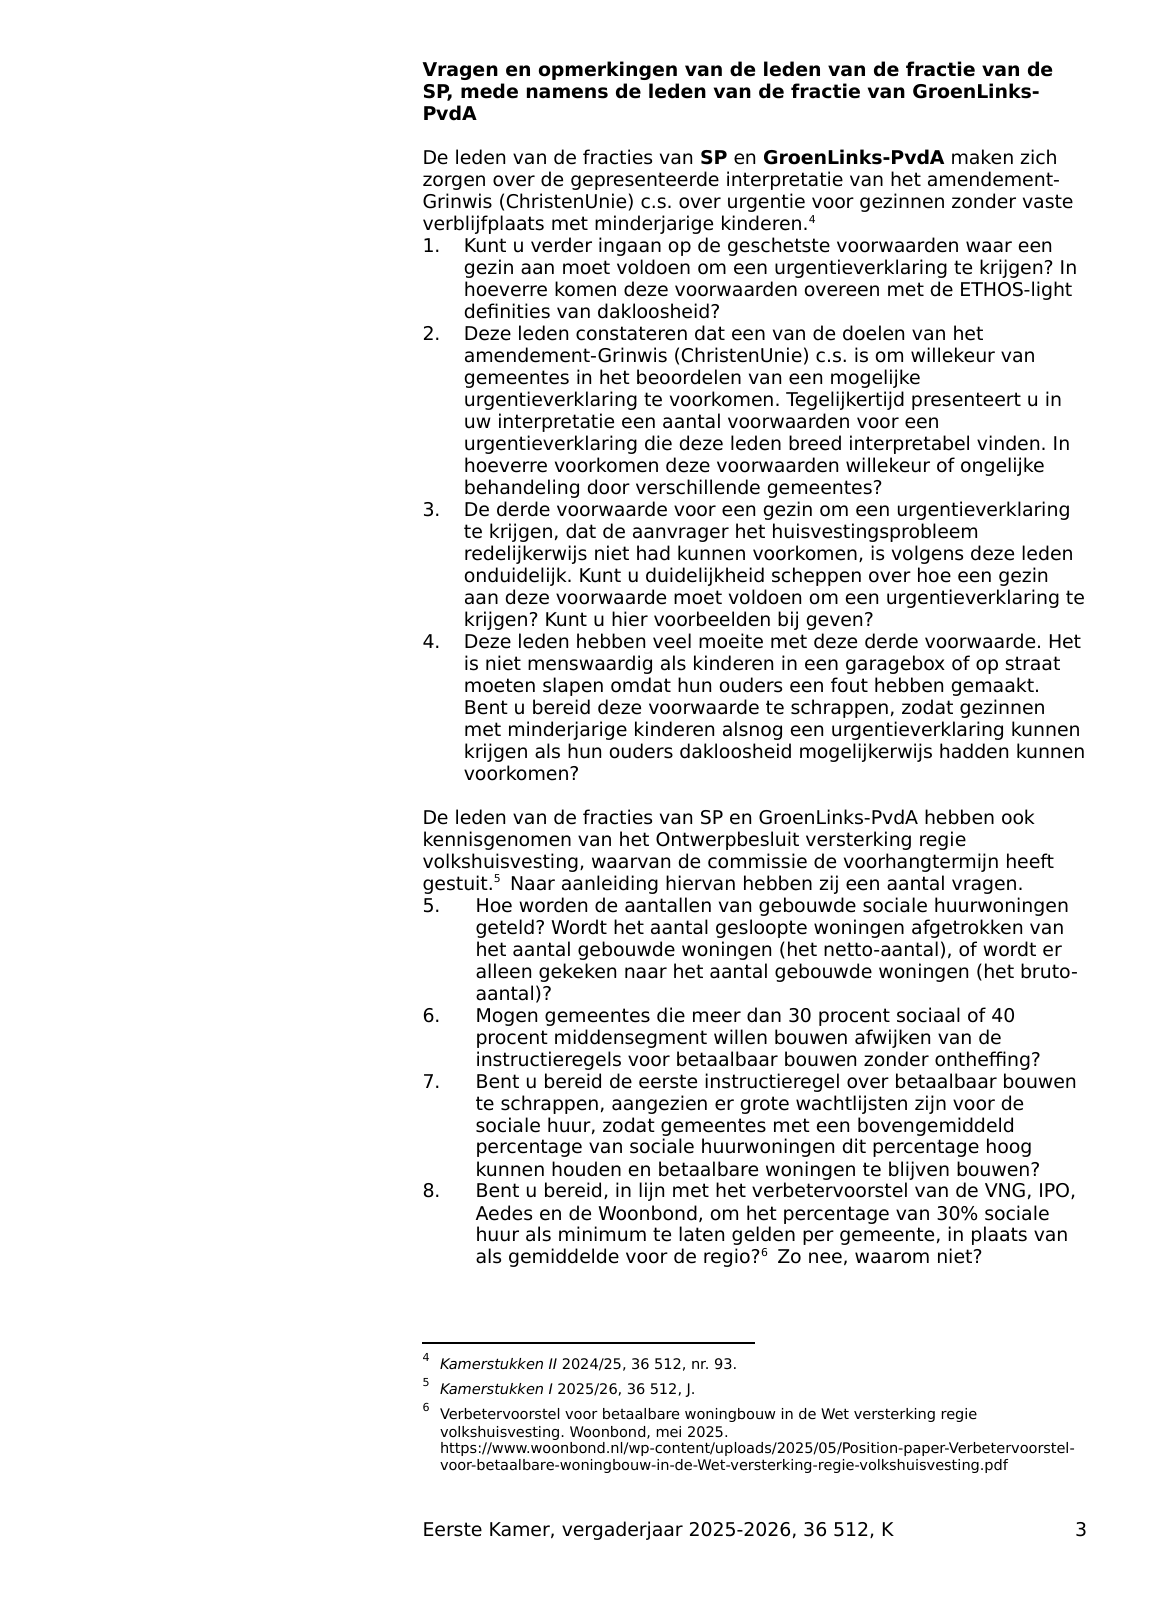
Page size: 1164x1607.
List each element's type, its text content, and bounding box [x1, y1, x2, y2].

text 1. Kunt u verder ingaan op de geschetste voorwaarden waar een gezin aan moet voldoen om een urgentieverklaring te krijgen? In hoeverre komen deze voorwaarden overeen met de ETHOS-light definities van dakloosheid? [422, 235, 1087, 323]
text 5. Hoe worden de aantallen van gebouwde sociale huurwoningen geteld? Wordt het aantal gesloopte woningen afgetrokken van het aantal gebouwde woningen (het netto-aantal), of wordt er alleen gekeken naar het aantal gebouwde woningen (het bruto-aantal)? [422, 895, 1087, 1004]
text 7. Bent u bereid de eerste instructieregel over betaalbaar bouwen te schrappen, aangezien er grote wachtlijsten zijn voor de sociale huur, zodat gemeentes met een bovengemiddeld percentage van sociale huurwoningen dit percentage hoog kunnen houden en betaalbare woningen te blijven bouwen? [422, 1071, 1087, 1180]
text Kamerstukken II 2024/25, 36 512, nr. 93. [422, 1352, 1087, 1374]
subtitle Vragen en opmerkingen van de leden van de fractie van de SP, mede namens de leden van de fractie van GroenLinks-PvdA [422, 59, 1087, 125]
text De leden van de fracties van SP en GroenLinks-PvdA hebben ook kennisgenomen van het Ontwerpbesluit versterking regie volkshuisvesting, waarvan de commissie de voorhangtermijn heeft gestuit. Naar aanleiding hiervan hebben zij een aantal vragen. [422, 807, 1087, 895]
text De leden van de fracties van SP en GroenLinks-PvdA maken zich zorgen over de gepresenteerde interpretatie van het amendement-Grinwis (ChristenUnie) c.s. over urgentie voor gezinnen zonder vaste verblijfplaats met minderjarige kinderen. [422, 147, 1087, 235]
text 2. Deze leden constateren dat een van de doelen van het amendement-Grinwis (ChristenUnie) c.s. is om willekeur van gemeentes in het beoordelen van een mogelijke urgentieverklaring te voorkomen. Tegelijkertijd presenteert u in uw interpretatie een aantal voorwaarden voor een urgentieverklaring die deze leden breed interpretabel vinden. In hoeverre voorkomen deze voorwaarden willekeur of ongelijke behandeling door verschillende gemeentes? [422, 323, 1087, 499]
text Verbetervoorstel voor betaalbare woningbouw in de Wet versterking regie volkshuisvesting. Woonbond, mei 2025. https://www.woonbond.nl/wp-content/uploads/2025/05/Position-paper-Verbetervoorstel-voor-betaalbare-woningbouw-in-de-Wet-versterking-regie-volkshuisvesting.pdf [422, 1402, 1087, 1474]
text Kamerstukken I 2025/26, 36 512, J. [422, 1377, 1087, 1399]
text 4. Deze leden hebben veel moeite met deze derde voorwaarde. Het is niet menswaardig als kinderen in een garagebox of op straat moeten slapen omdat hun ouders een fout hebben gemaakt. Bent u bereid deze voorwaarde te schrappen, zodat gezinnen met minderjarige kinderen alsnog een urgentieverklaring kunnen krijgen als hun ouders dakloosheid mogelijkerwijs hadden kunnen voorkomen? [422, 631, 1087, 784]
text 6. Mogen gemeentes die meer dan 30 procent sociaal of 40 procent middensegment willen bouwen afwijken van de instructieregels voor betaalbaar bouwen zonder ontheffing? [422, 1004, 1087, 1071]
text 8. Bent u bereid, in lijn met het verbetervoorstel van de VNG, IPO, Aedes en de Woonbond, om het percentage van 30% sociale huur als minimum te laten gelden per gemeente, in plaats van als gemiddelde voor de regio? Zo nee, waarom niet? [422, 1180, 1087, 1268]
text 3. De derde voorwaarde voor een gezin om een urgentieverklaring te krijgen, dat de aanvrager het huisvestingsprobleem redelijkerwijs niet had kunnen voorkomen, is volgens deze leden onduidelijk. Kunt u duidelijkheid scheppen over hoe een gezin aan deze voorwaarde moet voldoen om een urgentieverklaring te krijgen? Kunt u hier voorbeelden bij geven? [422, 499, 1087, 631]
